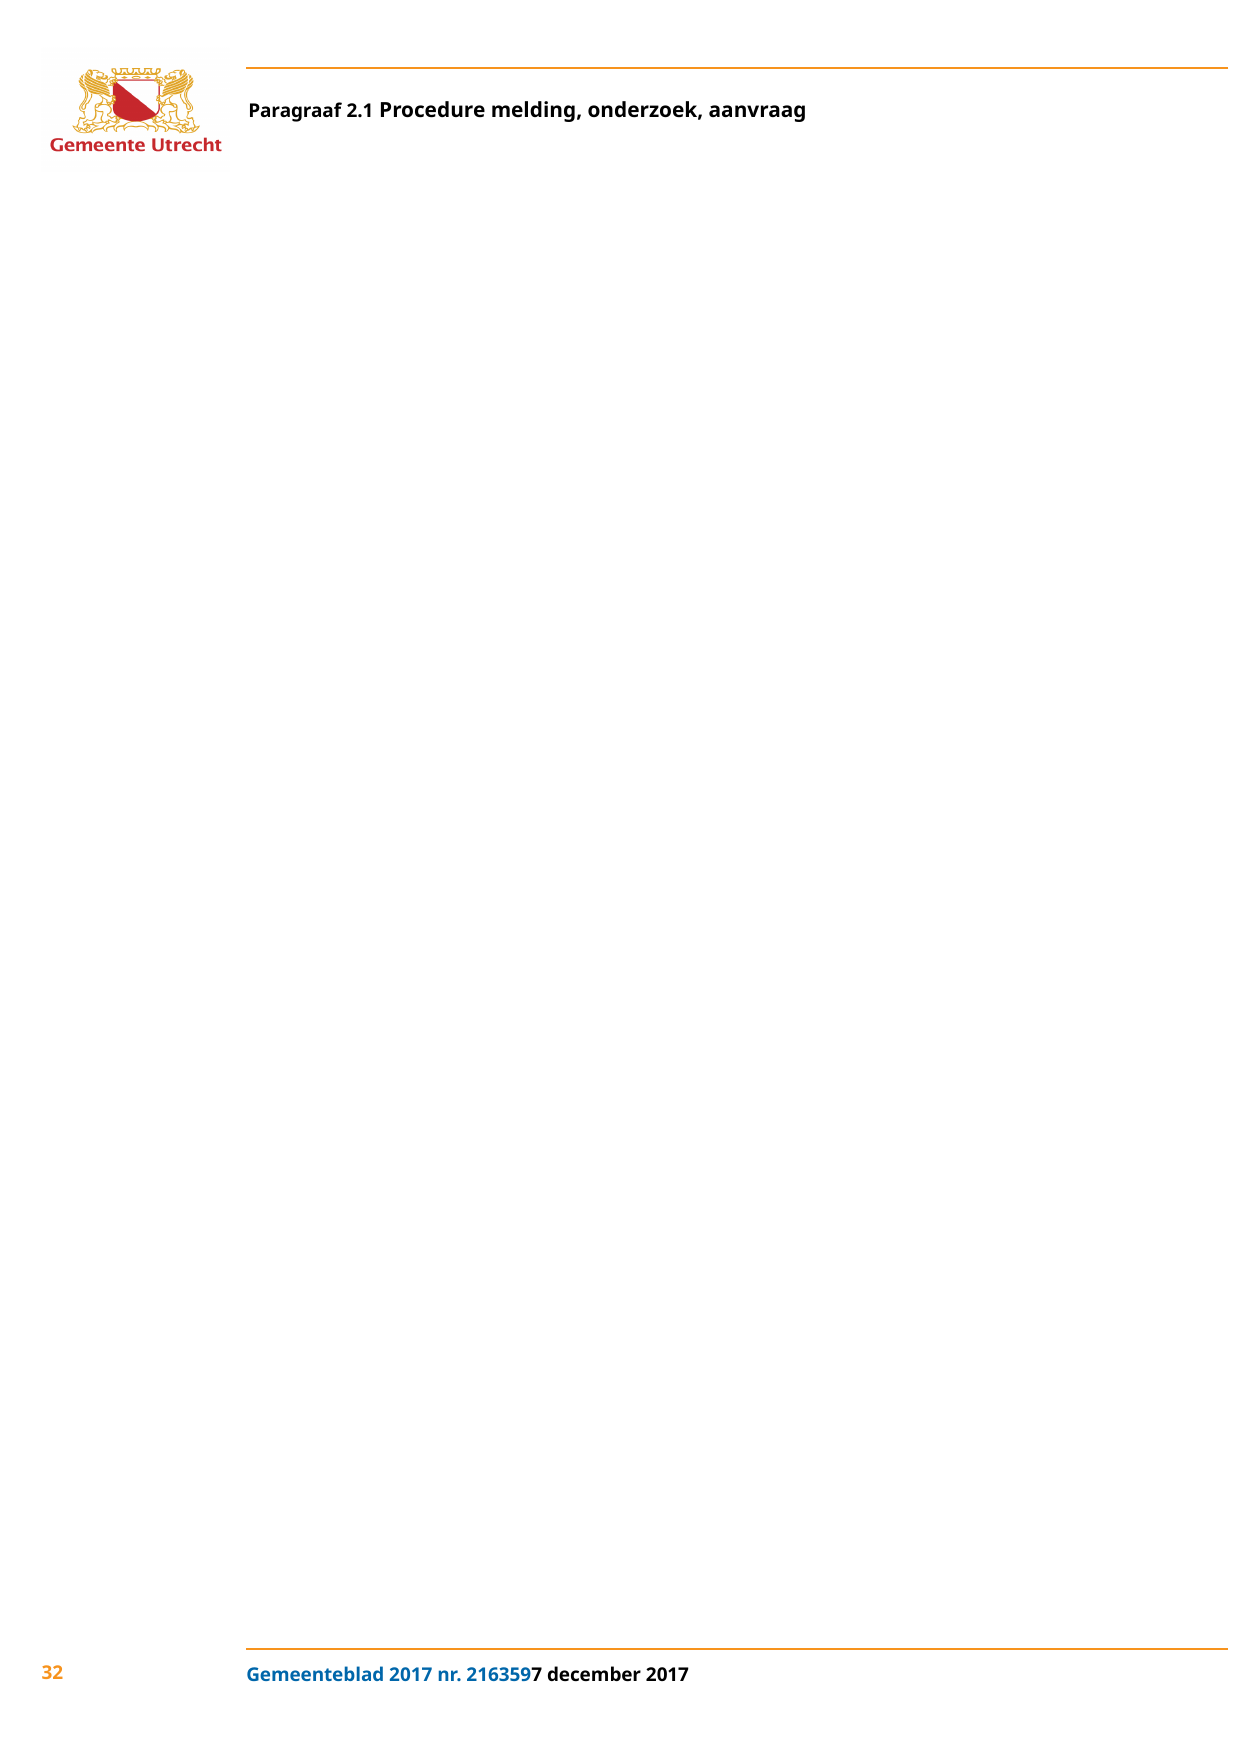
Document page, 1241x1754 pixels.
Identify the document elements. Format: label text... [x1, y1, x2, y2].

text Paragraaf 2.1 Procedure melding, onderzoek, aanvraag [248, 95, 1152, 123]
picture [41, 47, 231, 172]
